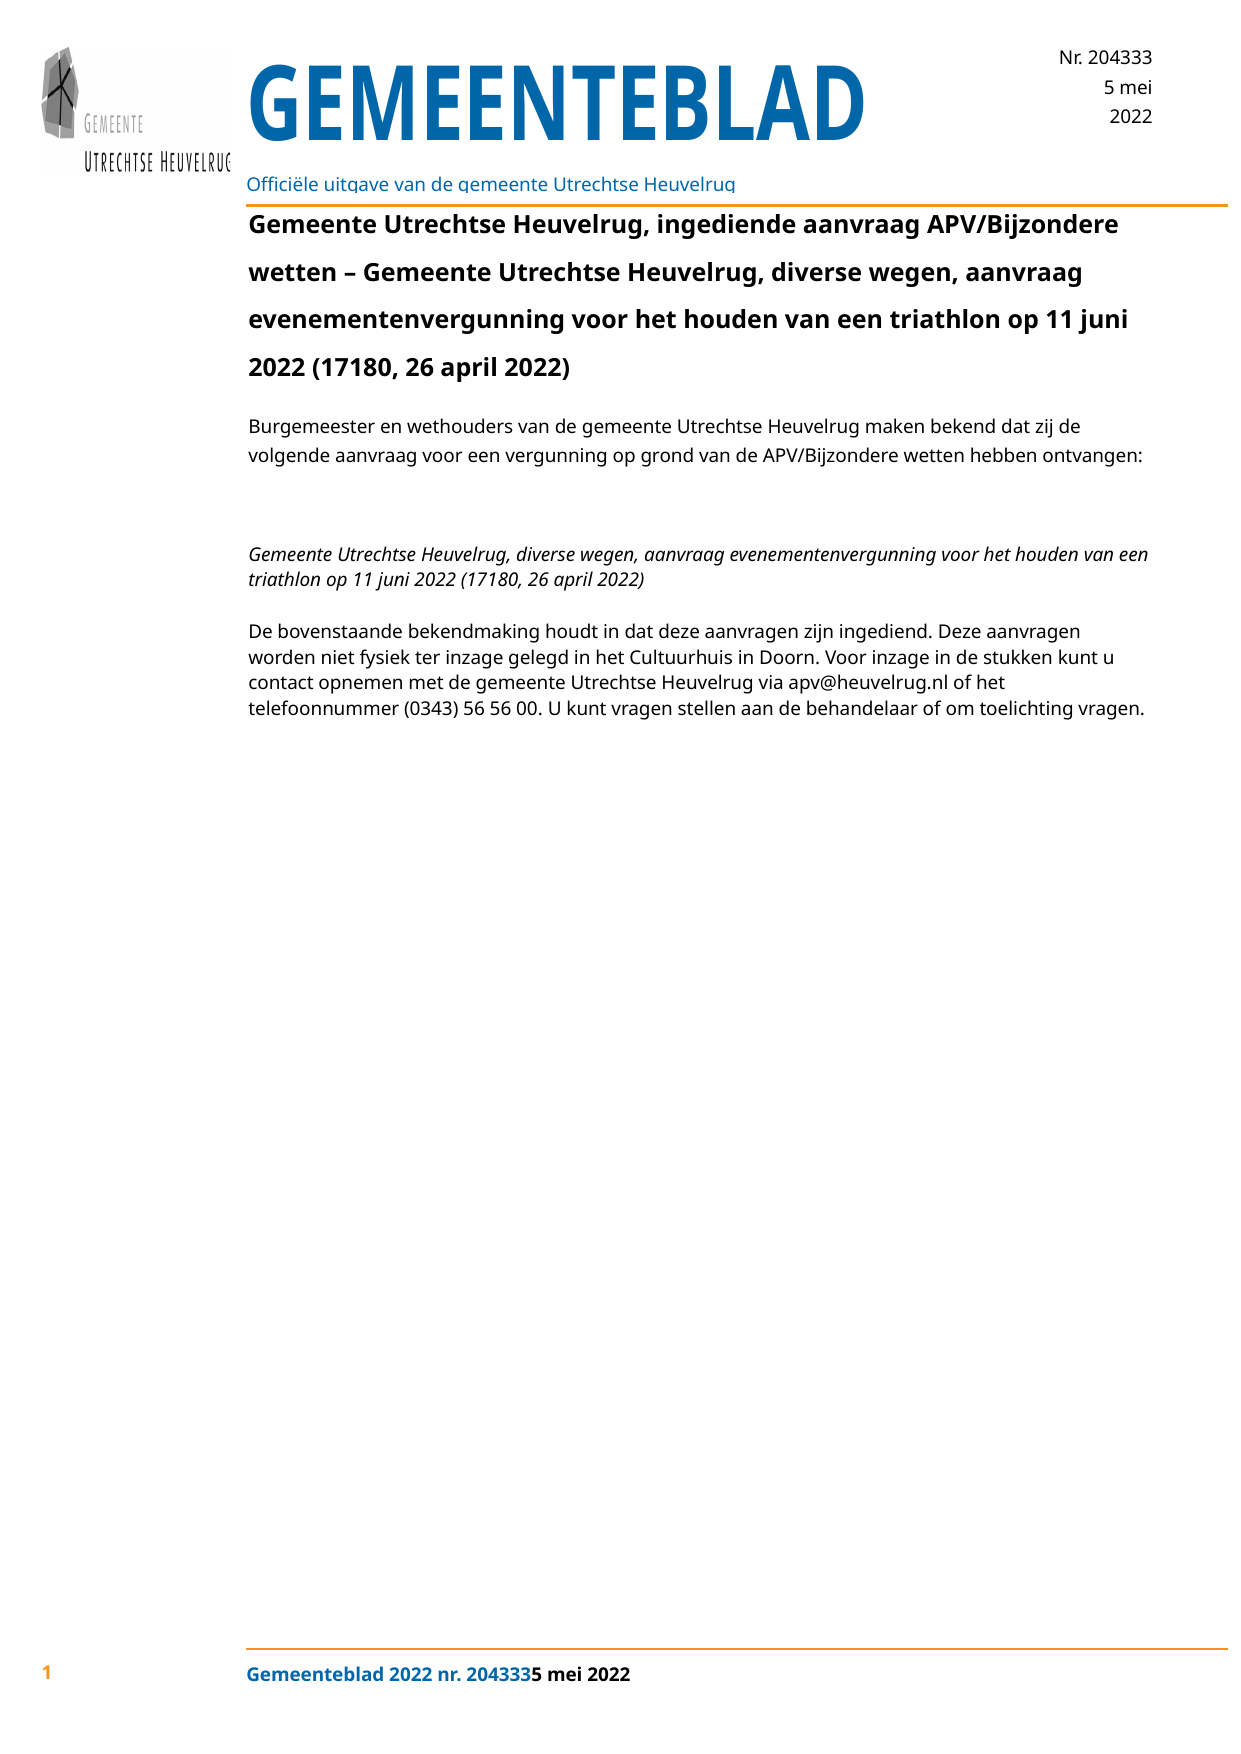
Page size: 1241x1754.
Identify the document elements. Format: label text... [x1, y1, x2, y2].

picture [41, 47, 231, 172]
text Burgemeester en wethouders van de gemeente Utrechtse Heuvelrug maken bekend dat zij de volgende aanvraag voor een vergunning op grond van de APV/Bijzondere wetten hebben ontvangen: [248, 413, 1152, 468]
text Gemeente Utrechtse Heuvelrug, diverse wegen, aanvraag evenementenvergunning voor het houden van een triathlon op 11 juni 2022 (17180, 26 april 2022) [248, 541, 1152, 592]
text De bovenstaande bekendmaking houdt in dat deze aanvragen zijn ingediend. Deze aanvragen worden niet fysiek ter inzage gelegd in het Cultuurhuis in Doorn. Voor inzage in de stukken kunt u contact opnemen met de gemeente Utrechtse Heuvelrug via apv@heuvelrug.nl of het telefoonnummer (0343) 56 56 00. U kunt vragen stellen aan de behandelaar of om toelichting vragen. [248, 618, 1152, 721]
text Gemeente Utrechtse Heuvelrug, ingediende aanvraag APV/Bijzondere wetten – Gemeente Utrechtse Heuvelrug, diverse wegen, aanvraag evenementenvergunning voor het houden van een triathlon op 11 juni 2022 (17180, 26 april 2022) [248, 207, 1152, 384]
